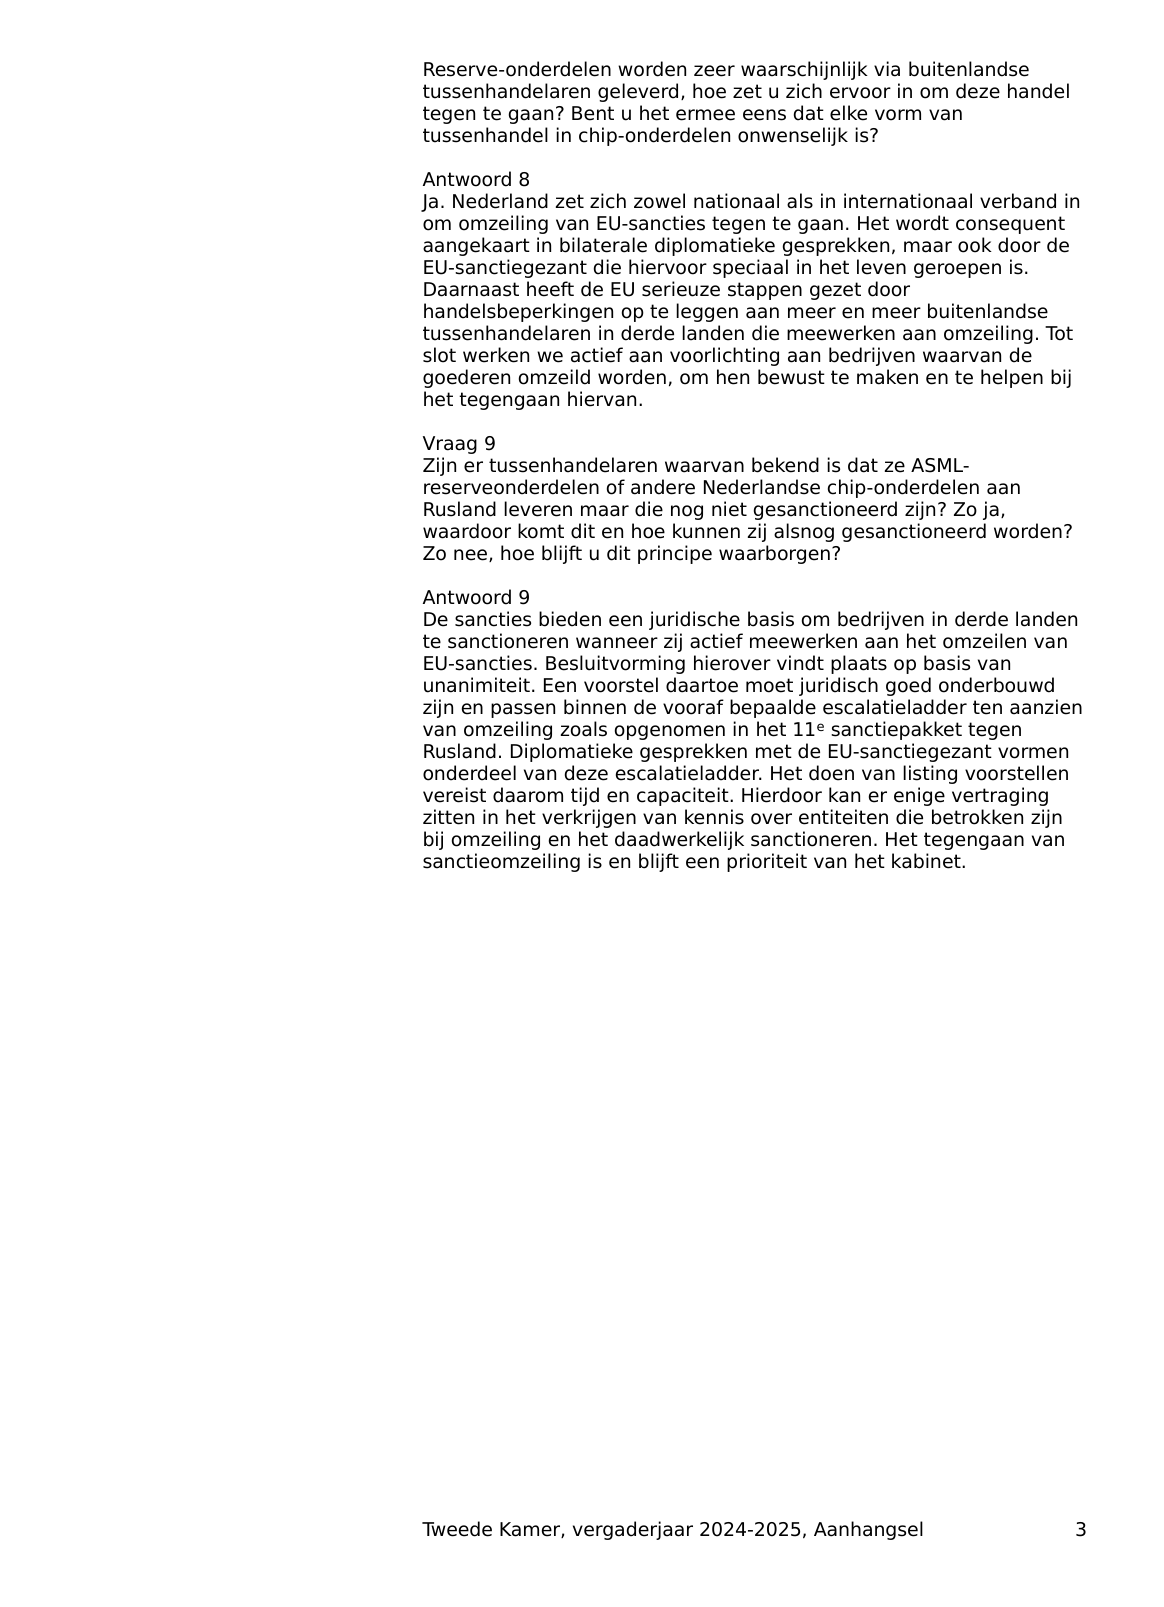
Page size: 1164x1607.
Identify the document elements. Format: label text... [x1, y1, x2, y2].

text Antwoord 9 [422, 587, 1087, 609]
text Ja. Nederland zet zich zowel nationaal als in internationaal verband in om omzeiling van EU-sancties tegen te gaan. Het wordt consequent aangekaart in bilaterale diplomatieke gesprekken, maar ook door de EU-sanctiegezant die hiervoor speciaal in het leven geroepen is. Daarnaast heeft de EU serieuze stappen gezet door handelsbeperkingen op te leggen aan meer en meer buitenlandse tussenhandelaren in derde landen die meewerken aan omzeiling. Tot slot werken we actief aan voorlichting aan bedrijven waarvan de goederen omzeild worden, om hen bewust te maken en te helpen bij het tegengaan hiervan. [422, 191, 1087, 411]
text Zijn er tussenhandelaren waarvan bekend is dat ze ASML-reserveonderdelen of andere Nederlandse chip-onderdelen aan Rusland leveren maar die nog niet gesanctioneerd zijn? Zo ja, waardoor komt dit en hoe kunnen zij alsnog gesanctioneerd worden? Zo nee, hoe blijft u dit principe waarborgen? [422, 455, 1087, 565]
text Antwoord 8 [422, 169, 1087, 191]
text Vraag 9 [422, 433, 1087, 455]
text De sancties bieden een juridische basis om bedrijven in derde landen te sanctioneren wanneer zij actief meewerken aan het omzeilen van EU-sancties. Besluitvorming hierover vindt plaats op basis van unanimiteit. Een voorstel daartoe moet juridisch goed onderbouwd zijn en passen binnen de vooraf bepaalde escalatieladder ten aanzien van omzeiling zoals opgenomen in het 11e sanctiepakket tegen Rusland. Diplomatieke gesprekken met de EU-sanctiegezant vormen onderdeel van deze escalatieladder. Het doen van listing voorstellen vereist daarom tijd en capaciteit. Hierdoor kan er enige vertraging zitten in het verkrijgen van kennis over entiteiten die betrokken zijn bij omzeiling en het daadwerkelijk sanctioneren. Het tegengaan van sanctieomzeiling is en blijft een prioriteit van het kabinet. [422, 609, 1087, 873]
text Reserve-onderdelen worden zeer waarschijnlijk via buitenlandse tussenhandelaren geleverd, hoe zet u zich ervoor in om deze handel tegen te gaan? Bent u het ermee eens dat elke vorm van tussenhandel in chip-onderdelen onwenselijk is? [422, 59, 1087, 147]
